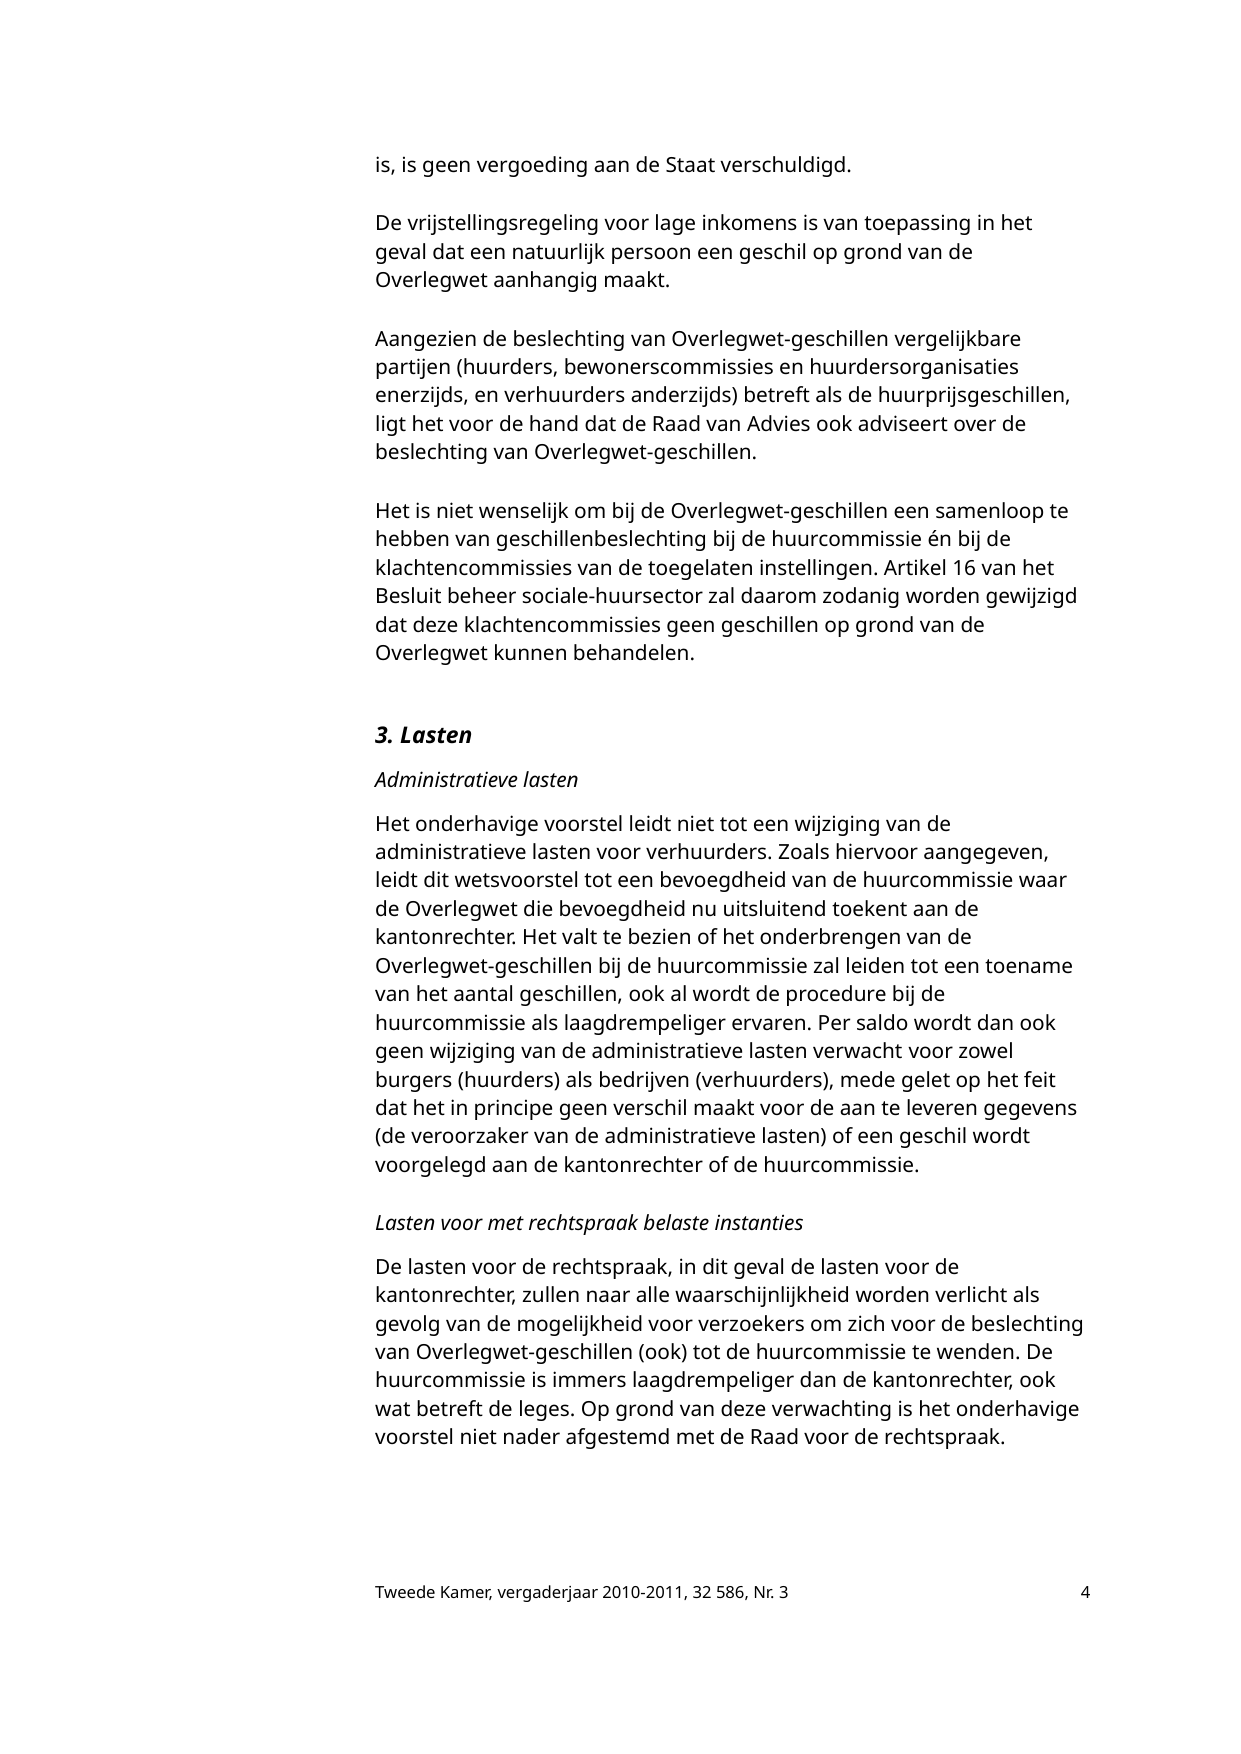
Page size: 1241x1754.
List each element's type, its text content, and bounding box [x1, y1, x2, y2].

text Het onderhavige voorstel leidt niet tot een wijziging van de administratieve lasten voor verhuurders. Zoals hiervoor aangegeven, leidt dit wetsvoorstel tot een bevoegdheid van de huurcommissie waar de Overlegwet die bevoegdheid nu uitsluitend toekent aan de kantonrechter. Het valt te bezien of het onderbrengen van de Overlegwet-geschillen bij de huurcommissie zal leiden tot een toename van het aantal geschillen, ook al wordt de procedure bij de huurcommissie als laagdrempeliger ervaren. Per saldo wordt dan ook geen wijziging van de administratieve lasten verwacht voor zowel burgers (huurders) als bedrijven (verhuurders), mede gelet op het feit dat het in principe geen verschil maakt voor de aan te leveren gegevens (de veroorzaker van de administratieve lasten) of een geschil wordt voorgelegd aan de kantonrechter of de huurcommissie. [375, 809, 1090, 1178]
text Lasten voor met rechtspraak belaste instanties [375, 1208, 1090, 1237]
text Aangezien de beslechting van Overlegwet-geschillen vergelijkbare partijen (huurders, bewonerscommissies en huurdersorganisaties enerzijds, en verhuurders anderzijds) betreft als de huurprijsgeschillen, ligt het voor de hand dat de Raad van Advies ook adviseert over de beslechting van Overlegwet-geschillen. [375, 324, 1090, 466]
text is, is geen vergoeding aan de Staat verschuldigd. [375, 150, 1090, 178]
text Het is niet wenselijk om bij de Overlegwet-geschillen een samenloop te hebben van geschillenbeslechting bij de huurcommissie én bij de klachtencommissies van de toegelaten instellingen. Artikel 16 van het Besluit beheer sociale-huursector zal daarom zodanig worden gewijzigd dat deze klachtencommissies geen geschillen op grond van de Overlegwet kunnen behandelen. [375, 496, 1090, 667]
text De lasten voor de rechtspraak, in dit geval de lasten voor de kantonrechter, zullen naar alle waarschijnlijkheid worden verlicht als gevolg van de mogelijkheid voor verzoekers om zich voor de beslechting van Overlegwet-geschillen (ook) tot de huurcommissie te wenden. De huurcommissie is immers laagdrempeliger dan de kantonrechter, ook wat betreft de leges. Op grond van deze verwachting is het onderhavige voorstel niet nader afgestemd met de Raad voor de rechtspraak. [375, 1252, 1090, 1451]
text Administratieve lasten [375, 765, 1090, 794]
subtitle 3. Lasten [375, 719, 1090, 750]
text De vrijstellingsregeling voor lage inkomens is van toepassing in het geval dat een natuurlijk persoon een geschil op grond van de Overlegwet aanhangig maakt. [375, 208, 1090, 294]
